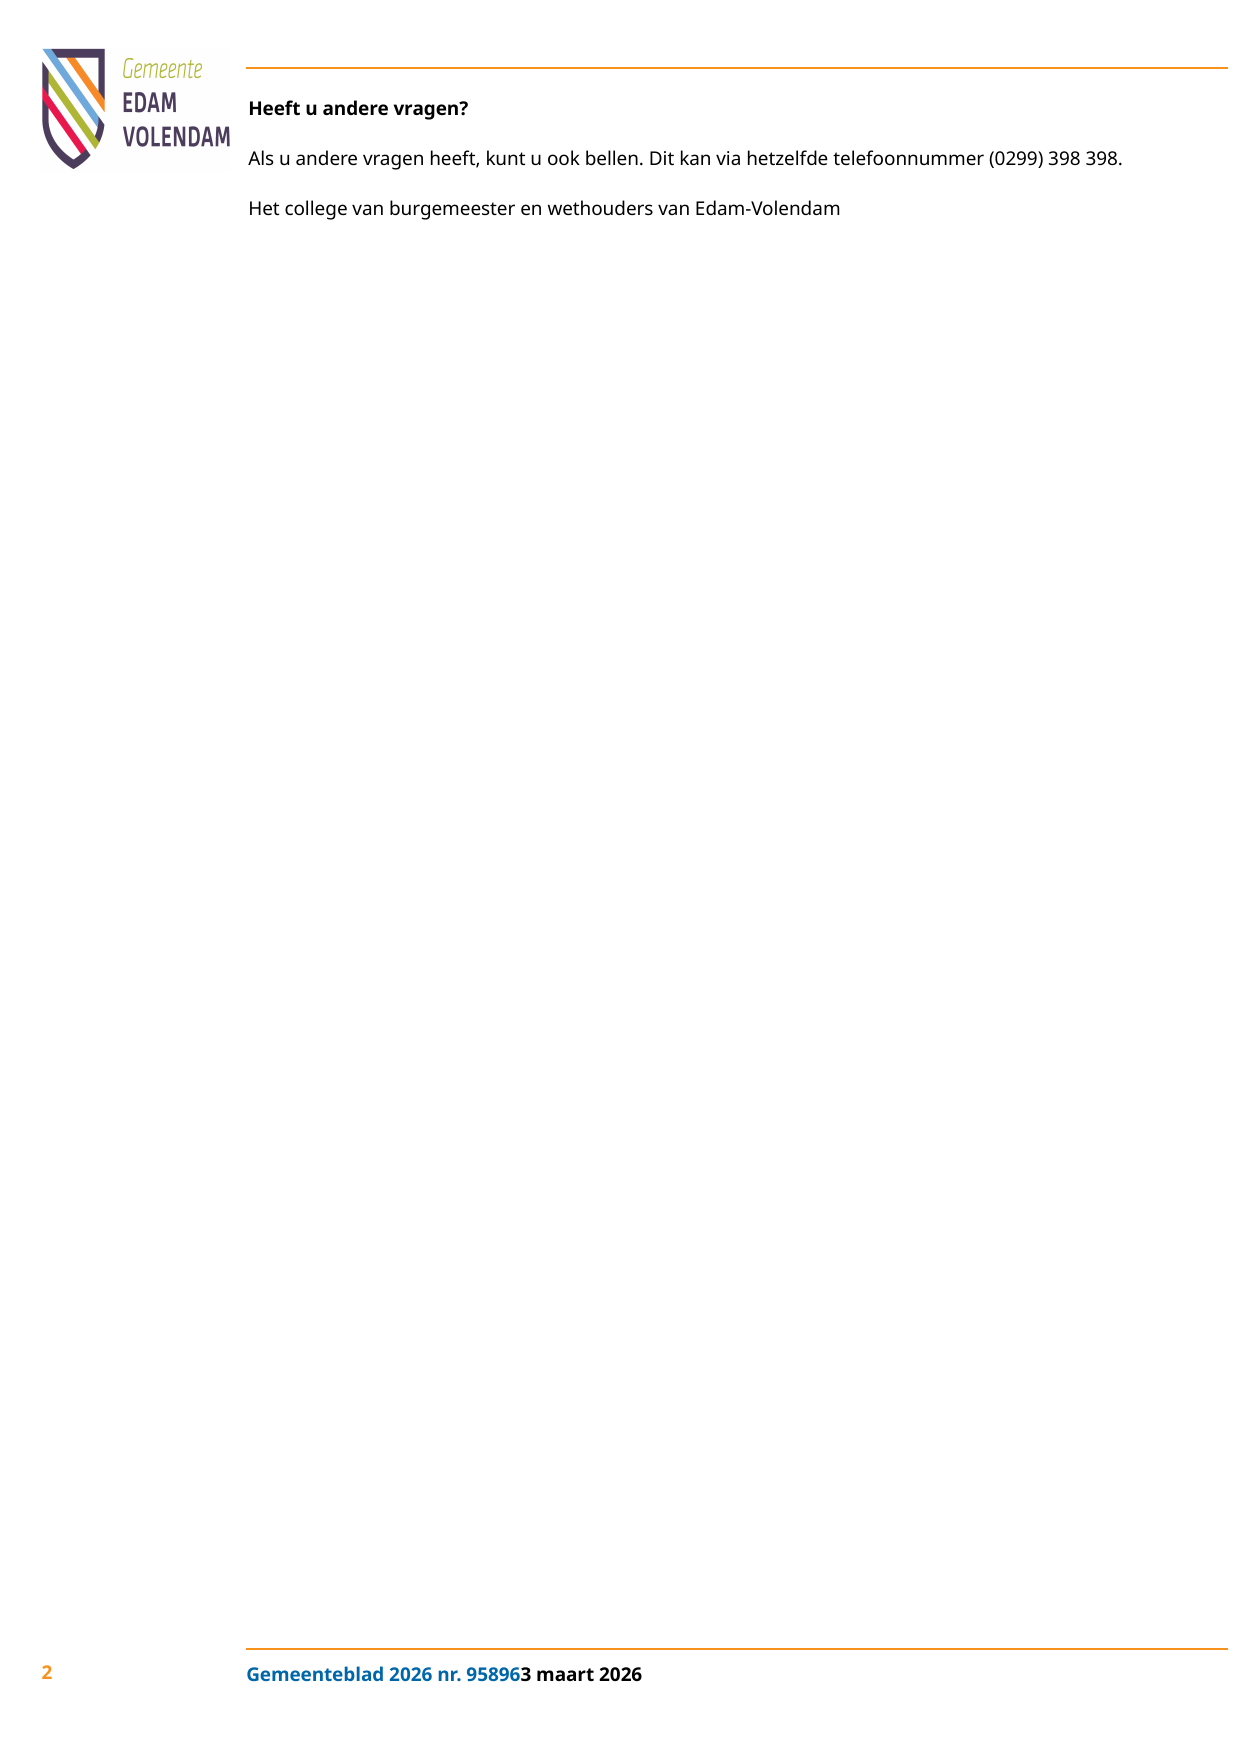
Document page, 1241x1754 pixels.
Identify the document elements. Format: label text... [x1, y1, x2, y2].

picture [41, 47, 231, 172]
text Heeft u andere vragen? [248, 95, 1152, 121]
text Als u andere vragen heeft, kunt u ook bellen. Dit kan via hetzelfde telefoonnummer (0299) 398 398. [248, 145, 1152, 171]
text Het college van burgemeester en wethouders van Edam-Volendam [248, 196, 1152, 221]
